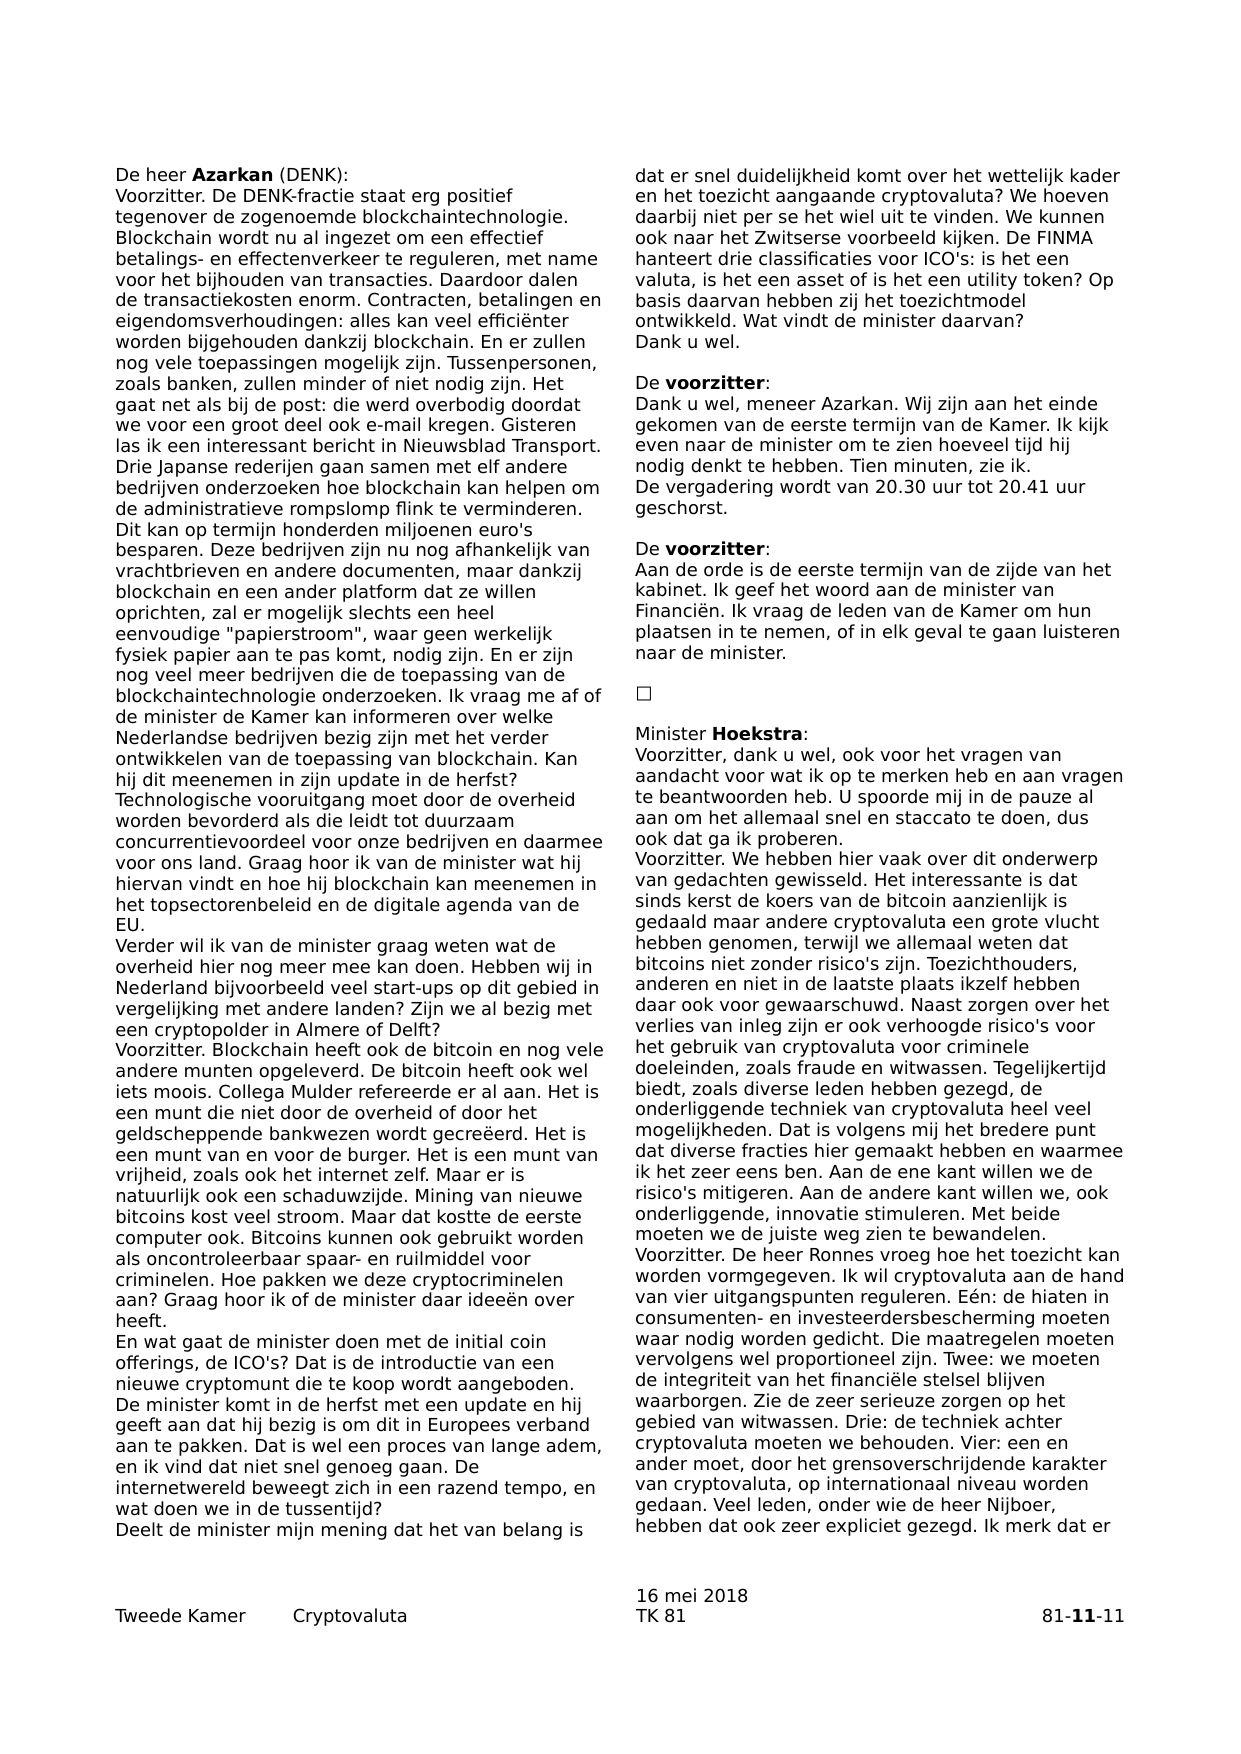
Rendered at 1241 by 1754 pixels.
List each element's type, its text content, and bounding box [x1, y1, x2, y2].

text ⬜ [635, 683, 1125, 704]
text Minister Hoekstra: [635, 724, 1125, 745]
text Dank u wel, meneer Azarkan. Wij zijn aan het einde gekomen van de eerste termijn van de Kamer. Ik kijk even naar de minister om te zien hoeveel tijd hij nodig denkt te hebben. Tien minuten, zie ik. [635, 393, 1125, 477]
text Voorzitter, dank u wel, ook voor het vragen van aandacht voor wat ik op te merken heb en aan vragen te beantwoorden heb. U spoorde mij in de pauze al aan om het allemaal snel en staccato te doen, dus ook dat ga ik proberen. [635, 745, 1125, 849]
text Voorzitter. Blockchain heeft ook de bitcoin en nog vele andere munten opgeleverd. De bitcoin heeft ook wel iets moois. Collega Mulder refereerde er al aan. Het is een munt die niet door de overheid of door het geldscheppende bankwezen wordt gecreëerd. Het is een munt van en voor de burger. Het is een munt van vrijheid, zoals ook het internet zelf. Maar er is natuurlijk ook een schaduwzijde. Mining van nieuwe bitcoins kost veel stroom. Maar dat kostte de eerste computer ook. Bitcoins kunnen ook gebruikt worden als oncontroleerbaar spaar- en ruilmiddel voor criminelen. Hoe pakken we deze cryptocriminelen aan? Graag hoor ik of de minister daar ideeën over heeft. [115, 1040, 605, 1332]
text Verder wil ik van de minister graag weten wat de overheid hier nog meer mee kan doen. Hebben wij in Nederland bijvoorbeeld veel start-ups op dit gebied in vergelijking met andere landen? Zijn we al bezig met een cryptopolder in Almere of Delft? [115, 936, 605, 1040]
text De heer Azarkan (DENK): [115, 165, 605, 186]
text En wat gaat de minister doen met de initial coin offerings, de ICO's? Dat is de introductie van een nieuwe cryptomunt die te koop wordt aangeboden. De minister komt in de herfst met een update en hij geeft aan dat hij bezig is om dit in Europees verband aan te pakken. Dat is wel een proces van lange adem, en ik vind dat niet snel genoeg gaan. De internetwereld beweegt zich in een razend tempo, en wat doen we in de tussentijd? [115, 1332, 605, 1519]
text Dank u wel. [635, 332, 1125, 353]
text Aan de orde is de eerste termijn van de zijde van het kabinet. Ik geef het woord aan de minister van Financiën. Ik vraag de leden van de Kamer om hun plaatsen in te nemen, of in elk geval te gaan luisteren naar de minister. [635, 559, 1125, 663]
text Voorzitter. We hebben hier vaak over dit onderwerp van gedachten gewisseld. Het interessante is dat sinds kerst de koers van de bitcoin aanzienlijk is gedaald maar andere cryptovaluta een grote vlucht hebben genomen, terwijl we allemaal weten dat bitcoins niet zonder risico's zijn. Toezichthouders, anderen en niet in de laatste plaats ikzelf hebben daar ook voor gewaarschuwd. Naast zorgen over het verlies van inleg zijn er ook verhoogde risico's voor het gebruik van cryptovaluta voor criminele doeleinden, zoals fraude en witwassen. Tegelijkertijd biedt, zoals diverse leden hebben gezegd, de onderliggende techniek van cryptovaluta heel veel mogelijkheden. Dat is volgens mij het bredere punt dat diverse fracties hier gemaakt hebben en waarmee ik het zeer eens ben. Aan de ene kant willen we de risico's mitigeren. Aan de andere kant willen we, ook onderliggende, innovatie stimuleren. Met beide moeten we de juiste weg zien te bewandelen. [635, 849, 1125, 1245]
text Voorzitter. De heer Ronnes vroeg hoe het toezicht kan worden vormgegeven. Ik wil cryptovaluta aan de hand van vier uitgangspunten reguleren. Eén: de hiaten in consumenten- en investeerdersbescherming moeten waar nodig worden gedicht. Die maatregelen moeten vervolgens wel proportioneel zijn. Twee: we moeten de integriteit van het financiële stelsel blijven waarborgen. Zie de zeer serieuze zorgen op het gebied van witwassen. Drie: de techniek achter cryptovaluta moeten we behouden. Vier: een en ander moet, door het grensoverschrijdende karakter van cryptovaluta, op internationaal niveau worden gedaan. Veel leden, onder wie de heer Nijboer, hebben dat ook zeer expliciet gezegd. Ik merk dat er [635, 1245, 1125, 1537]
text De voorzitter: [635, 373, 1125, 393]
text De voorzitter: [635, 538, 1125, 559]
text Technologische vooruitgang moet door de overheid worden bevorderd als die leidt tot duurzaam concurrentievoordeel voor onze bedrijven en daarmee voor ons land. Graag hoor ik van de minister wat hij hiervan vindt en hoe hij blockchain kan meenemen in het topsectorenbeleid en de digitale agenda van de EU. [115, 790, 605, 936]
text Deelt de minister mijn mening dat het van belang is [115, 1519, 605, 1540]
text Voorzitter. De DENK-fractie staat erg positief tegenover de zogenoemde blockchaintechnologie. Blockchain wordt nu al ingezet om een effectief betalings- en effectenverkeer te reguleren, met name voor het bijhouden van transacties. Daardoor dalen de transactiekosten enorm. Contracten, betalingen en eigendomsverhoudingen: alles kan veel efficiënter worden bijgehouden dankzij blockchain. En er zullen nog vele toepassingen mogelijk zijn. Tussenpersonen, zoals banken, zullen minder of niet nodig zijn. Het gaat net als bij de post: die werd overbodig doordat we voor een groot deel ook e-mail kregen. Gisteren las ik een interessant bericht in Nieuwsblad Transport. Drie Japanse rederijen gaan samen met elf andere bedrijven onderzoeken hoe blockchain kan helpen om de administratieve rompslomp flink te verminderen. Dit kan op termijn honderden miljoenen euro's besparen. Deze bedrijven zijn nu nog afhankelijk van vrachtbrieven en andere documenten, maar dankzij blockchain en een ander platform dat ze willen oprichten, zal er mogelijk slechts een heel eenvoudige "papierstroom", waar geen werkelijk fysiek papier aan te pas komt, nodig zijn. En er zijn nog veel meer bedrijven die de toepassing van de blockchaintechnologie onderzoeken. Ik vraag me af of de minister de Kamer kan informeren over welke Nederlandse bedrijven bezig zijn met het verder ontwikkelen van de toepassing van blockchain. Kan hij dit meenemen in zijn update in de herfst? [115, 186, 605, 790]
text De vergadering wordt van 20.30 uur tot 20.41 uur geschorst. [635, 477, 1125, 518]
text dat er snel duidelijkheid komt over het wettelijk kader en het toezicht aangaande cryptovaluta? We hoeven daarbij niet per se het wiel uit te vinden. We kunnen ook naar het Zwitserse voorbeeld kijken. De FINMA hanteert drie classificaties voor ICO's: is het een valuta, is het een asset of is het een utility token? Op basis daarvan hebben zij het toezichtmodel ontwikkeld. Wat vindt de minister daarvan? [635, 165, 1125, 332]
